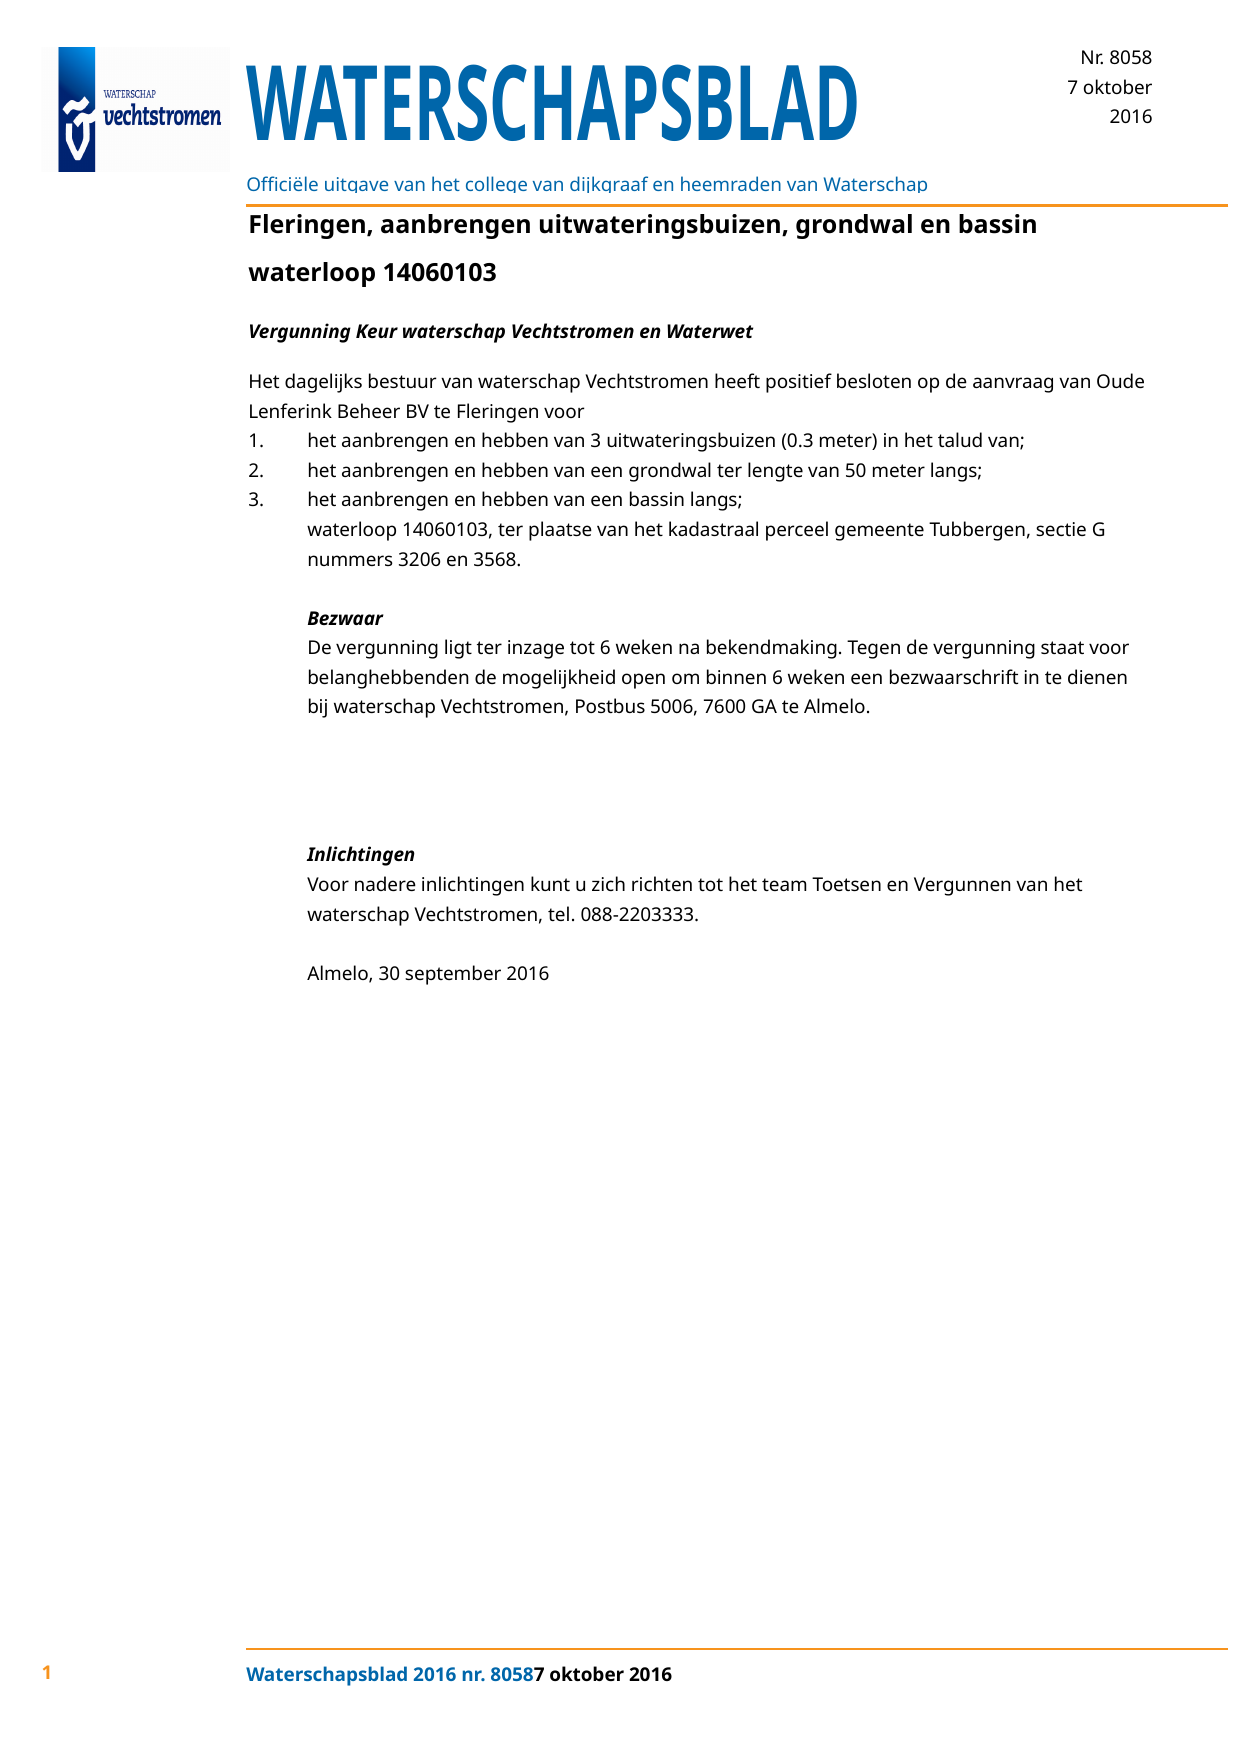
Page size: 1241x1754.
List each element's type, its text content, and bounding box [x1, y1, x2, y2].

list De vergunning ligt ter inzage tot 6 weken na bekendmaking. Tegen de vergunning staat voor belanghebbenden de mogelijkheid open om binnen 6 weken een bezwaarschrift in te dienen bij waterschap Vechtstromen, Postbus 5006, 7600 GA te Almelo. [248, 634, 1152, 719]
text Vergunning Keur waterschap Vechtstromen en Waterwet [248, 318, 1152, 344]
list het aanbrengen en hebben van een grondwal ter lengte van 50 meter langs; [248, 457, 1152, 483]
list het aanbrengen en hebben van een bassin langs; [248, 487, 1152, 512]
list waterloop 14060103, ter plaatse van het kadastraal perceel gemeente Tubbergen, sectie G nummers 3206 en 3568. [248, 516, 1152, 572]
list Voor nadere inlichtingen kunt u zich richten tot het team Toetsen en Vergunnen van het waterschap Vechtstromen, tel. 088-2203333. [248, 871, 1152, 927]
text Het dagelijks bestuur van waterschap Vechtstromen heeft positief besloten op de aanvraag van Oude Lenferink Beheer BV te Fleringen voor [248, 368, 1152, 424]
list Inlichtingen [248, 842, 1152, 867]
list het aanbrengen en hebben van 3 uitwateringsbuizen (0.3 meter) in het talud van; [248, 427, 1152, 453]
picture [41, 47, 231, 172]
list Almelo, 30 september 2016 [248, 960, 1152, 986]
list Bezwaar [248, 605, 1152, 631]
text Fleringen, aanbrengen uitwateringsbuizen, grondwal en bassin waterloop 14060103 [248, 207, 1152, 288]
